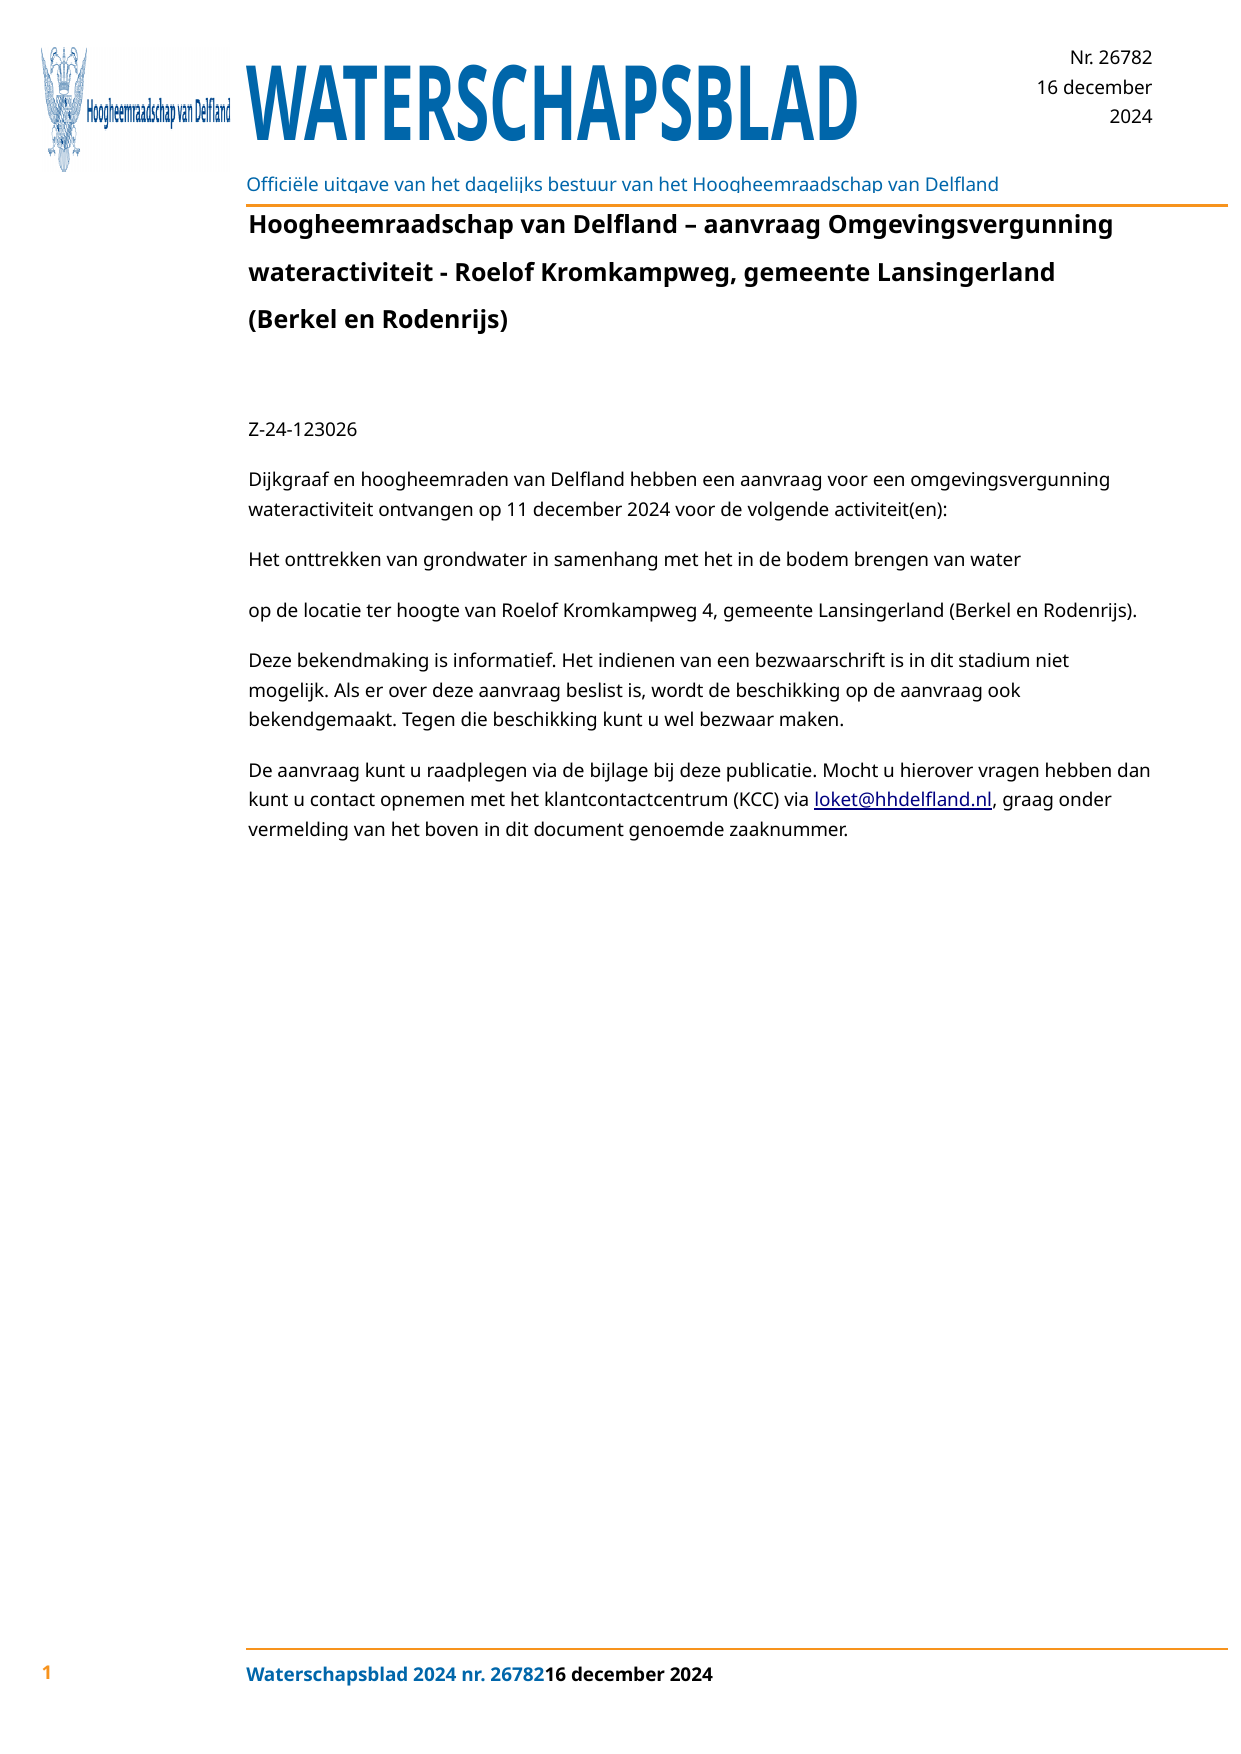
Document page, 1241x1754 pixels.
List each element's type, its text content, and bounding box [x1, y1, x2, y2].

picture [41, 47, 231, 172]
text Deze bekendmaking is informatief. Het indienen van een bezwaarschrift is in dit stadium niet mogelijk. Als er over deze aanvraag beslist is, wordt de beschikking op de aanvraag ook bekendgemaakt. Tegen die beschikking kunt u wel bezwaar maken. [248, 647, 1152, 732]
text De aanvraag kunt u raadplegen via de bijlage bij deze publicatie. Mocht u hierover vragen hebben dan kunt u contact opnemen met het klantcontactcentrum (KCC) via loket@hhdelfland.nl, graag onder vermelding van het boven in dit document genoemde zaaknummer. [248, 757, 1152, 842]
text Dijkgraaf en hoogheemraden van Delfland hebben een aanvraag voor een omgevingsvergunning wateractiviteit ontvangen op 11 december 2024 voor de volgende activiteit(en): [248, 466, 1152, 522]
text Z-24-123026 [248, 416, 1152, 442]
text Het onttrekken van grondwater in samenhang met het in de bodem brengen van water [248, 546, 1152, 572]
text op de locatie ter hoogte van Roelof Kromkampweg 4, gemeente Lansingerland (Berkel en Rodenrijs). [248, 597, 1152, 622]
text Hoogheemraadschap van Delfland – aanvraag Omgevingsvergunning wateractiviteit - Roelof Kromkampweg, gemeente Lansingerland (Berkel en Rodenrijs) [248, 207, 1152, 336]
